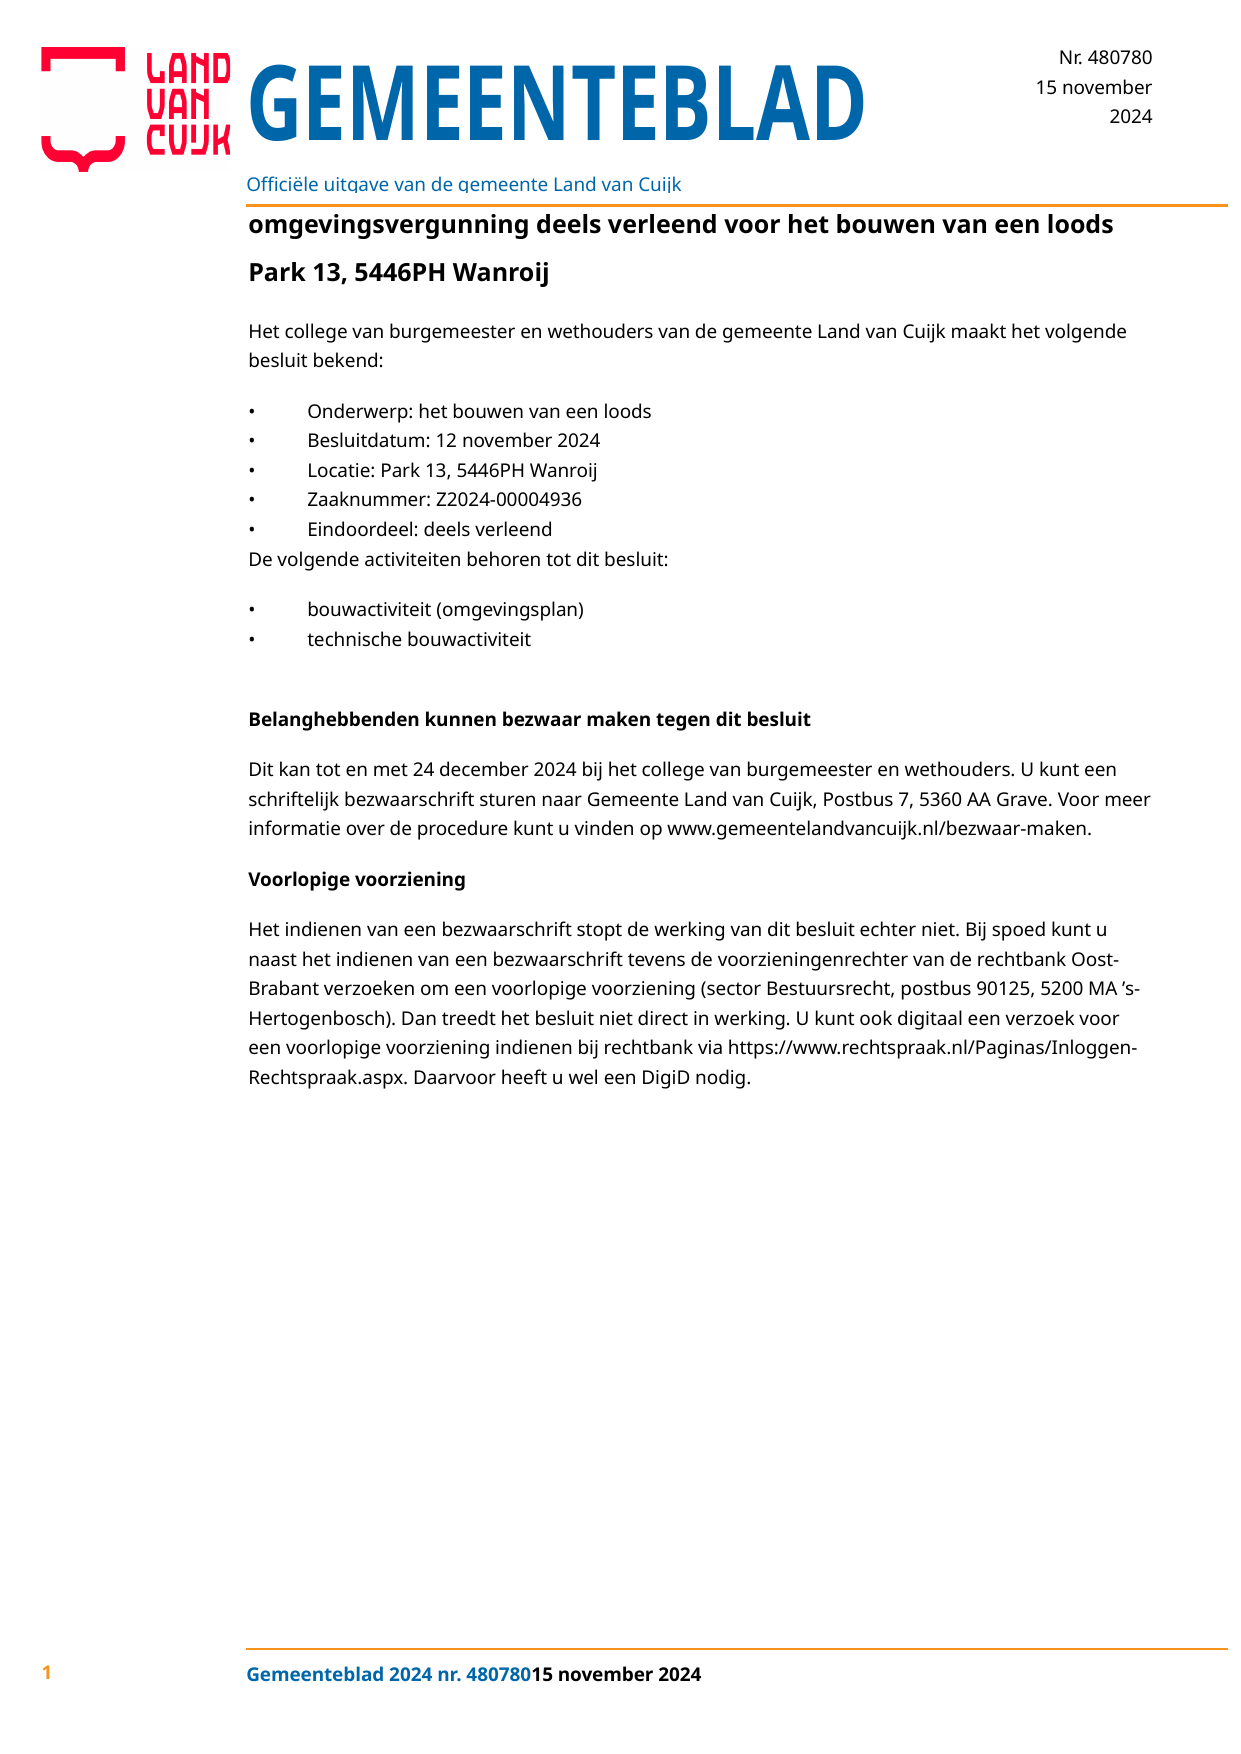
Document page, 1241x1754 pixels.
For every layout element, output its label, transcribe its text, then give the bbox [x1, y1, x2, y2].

list Zaaknummer: Z2024-00004936 [248, 487, 1152, 512]
text Dit kan tot en met 24 december 2024 bij het college van burgemeester en wethouders. U kunt een schriftelijk bezwaarschrift sturen naar Gemeente Land van Cuijk, Postbus 7, 5360 AA Grave. Voor meer informatie over de procedure kunt u vinden op www.gemeentelandvancuijk.nl/bezwaar-maken. [248, 756, 1152, 841]
text Het college van burgemeester en wethouders van de gemeente Land van Cuijk maakt het volgende besluit bekend: [248, 318, 1152, 373]
list technische bouwactiviteit [248, 626, 1152, 652]
text Het indienen van een bezwaarschrift stopt de werking van dit besluit echter niet. Bij spoed kunt u naast het indienen van een bezwaarschrift tevens de voorzieningenrechter van de rechtbank Oost-Brabant verzoeken om een voorlopige voorziening (sector Bestuursrecht, postbus 90125, 5200 MA ’s-Hertogenbosch). Dan treedt het besluit niet direct in werking. U kunt ook digitaal een verzoek voor een voorlopige voorziening indienen bij rechtbank via https://www.rechtspraak.nl/Paginas/Inloggen-Rechtspraak.aspx. Daarvoor heeft u wel een DigiD nodig. [248, 916, 1152, 1090]
text Belanghebbenden kunnen bezwaar maken tegen dit besluit [248, 706, 1152, 732]
list Locatie: Park 13, 5446PH Wanroij [248, 457, 1152, 483]
list Eindoordeel: deels verleend [248, 516, 1152, 542]
text De volgende activiteiten behoren tot dit besluit: [248, 546, 1152, 572]
text omgevingsvergunning deels verleend voor het bouwen van een loods Park 13, 5446PH Wanroij [248, 207, 1152, 288]
list Onderwerp: het bouwen van een loods [248, 398, 1152, 424]
picture [41, 47, 231, 172]
list Besluitdatum: 12 november 2024 [248, 427, 1152, 453]
text Voorlopige voorziening [248, 866, 1152, 892]
list bouwactiviteit (omgevingsplan) [248, 596, 1152, 622]
